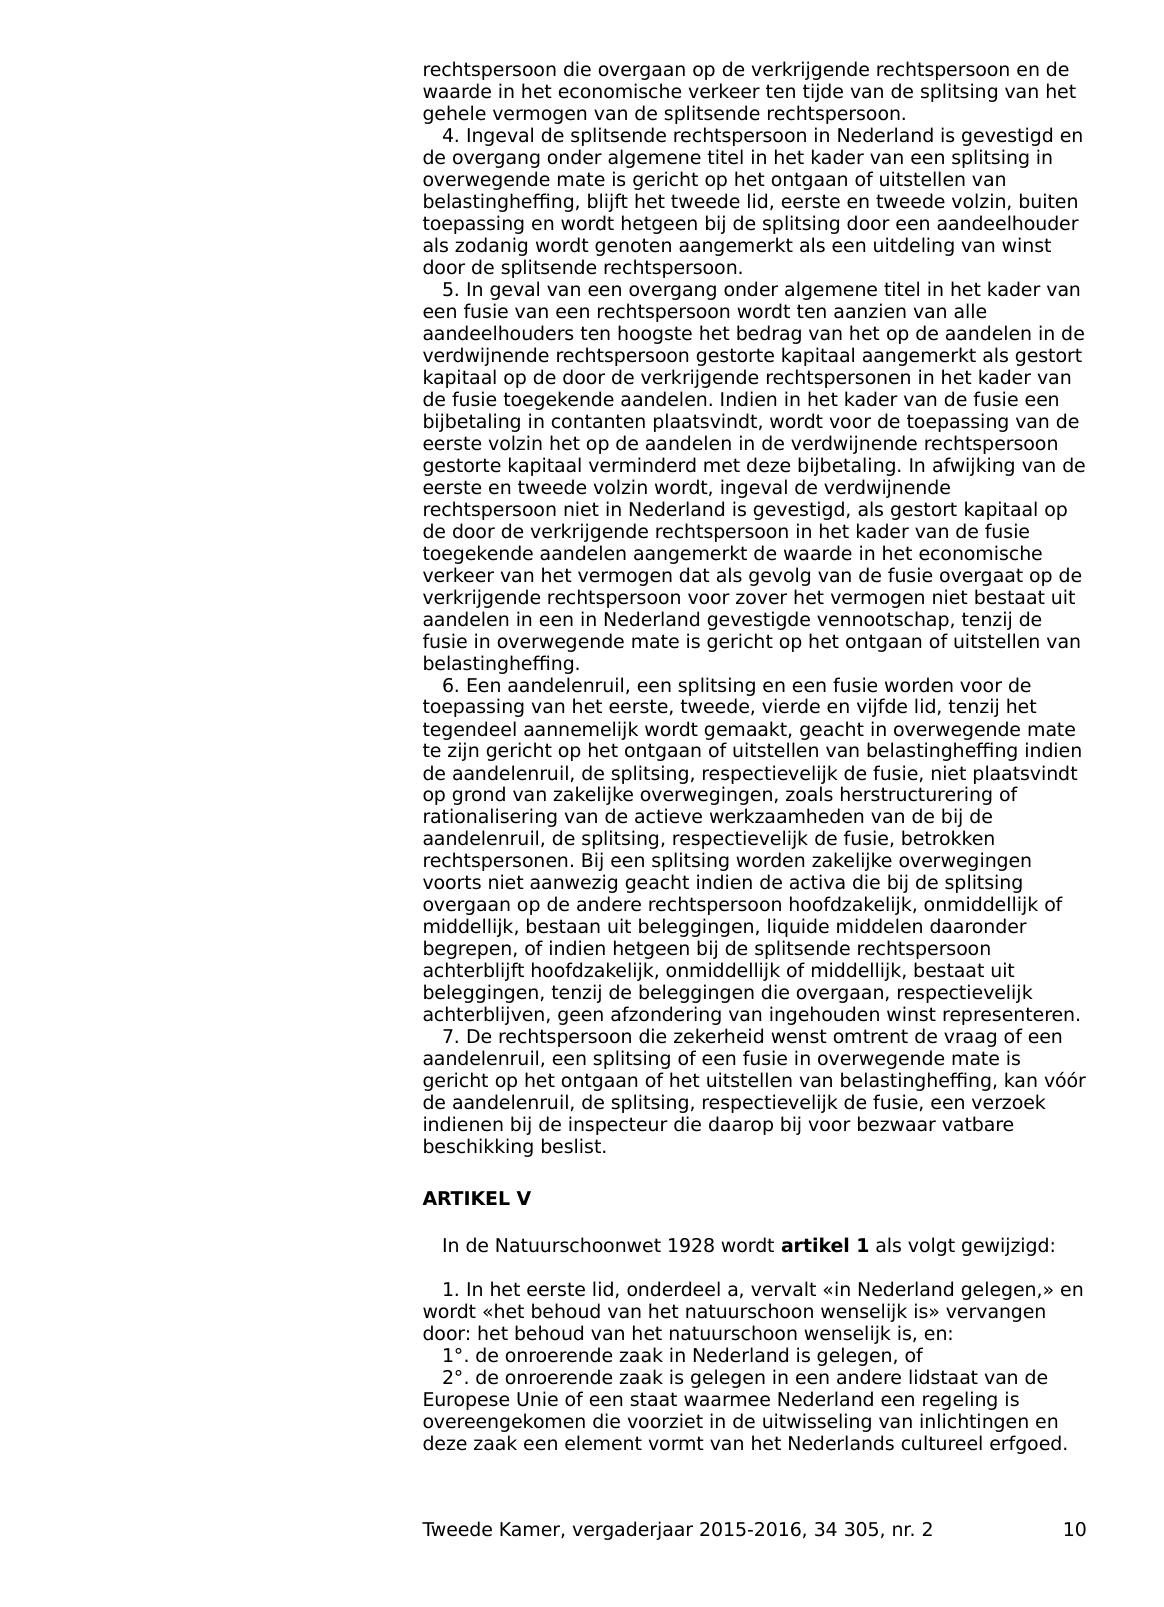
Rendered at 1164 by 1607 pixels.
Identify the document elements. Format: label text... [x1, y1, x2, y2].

text 5. In geval van een overgang onder algemene titel in het kader van een fusie van een rechtspersoon wordt ten aanzien van alle aandeelhouders ten hoogste het bedrag van het op de aandelen in de verdwijnende rechtspersoon gestorte kapitaal aangemerkt als gestort kapitaal op de door de verkrijgende rechtspersonen in het kader van de fusie toegekende aandelen. Indien in het kader van de fusie een bijbetaling in contanten plaatsvindt, wordt voor de toepassing van de eerste volzin het op de aandelen in de verdwijnende rechtspersoon gestorte kapitaal verminderd met deze bijbetaling. In afwijking van de eerste en tweede volzin wordt, ingeval de verdwijnende rechtspersoon niet in Nederland is gevestigd, als gestort kapitaal op de door de verkrijgende rechtspersoon in het kader van de fusie toegekende aandelen aangemerkt de waarde in het economische verkeer van het vermogen dat als gevolg van de fusie overgaat op de verkrijgende rechtspersoon voor zover het vermogen niet bestaat uit aandelen in een in Nederland gevestigde vennootschap, tenzij de fusie in overwegende mate is gericht op het ontgaan of uitstellen van belastingheffing. [422, 279, 1087, 674]
text 6. Een aandelenruil, een splitsing en een fusie worden voor de toepassing van het eerste, tweede, vierde en vijfde lid, tenzij het tegendeel aannemelijk wordt gemaakt, geacht in overwegende mate te zijn gericht op het ontgaan of uitstellen van belastingheffing indien de aandelenruil, de splitsing, respectievelijk de fusie, niet plaatsvindt op grond van zakelijke overwegingen, zoals herstructurering of rationalisering van de actieve werkzaamheden van de bij de aandelenruil, de splitsing, respectievelijk de fusie, betrokken rechtspersonen. Bij een splitsing worden zakelijke overwegingen voorts niet aanwezig geacht indien de activa die bij de splitsing overgaan op de andere rechtspersoon hoofdzakelijk, onmiddellijk of middellijk, bestaan uit beleggingen, liquide middelen daaronder begrepen, of indien hetgeen bij de splitsende rechtspersoon achterblijft hoofdzakelijk, onmiddellijk of middellijk, bestaat uit beleggingen, tenzij de beleggingen die overgaan, respectievelijk achterblijven, geen afzondering van ingehouden winst representeren. [422, 674, 1087, 1026]
text In de Natuurschoonwet 1928 wordt artikel 1 als volgt gewijzigd: [422, 1235, 1087, 1257]
text 4. Ingeval de splitsende rechtspersoon in Nederland is gevestigd en de overgang onder algemene titel in het kader van een splitsing in overwegende mate is gericht op het ontgaan of uitstellen van belastingheffing, blijft het tweede lid, eerste en tweede volzin, buiten toepassing en wordt hetgeen bij de splitsing door een aandeelhouder als zodanig wordt genoten aangemerkt als een uitdeling van winst door de splitsende rechtspersoon. [422, 125, 1087, 279]
subtitle ARTIKEL V [422, 1188, 1087, 1210]
text 1°. de onroerende zaak in Nederland is gelegen, of [422, 1345, 1087, 1367]
text rechtspersoon die overgaan op de verkrijgende rechtspersoon en de waarde in het economische verkeer ten tijde van de splitsing van het gehele vermogen van de splitsende rechtspersoon. [422, 59, 1087, 125]
text 2°. de onroerende zaak is gelegen in een andere lidstaat van de Europese Unie of een staat waarmee Nederland een regeling is overeengekomen die voorziet in de uitwisseling van inlichtingen en deze zaak een element vormt van het Nederlands cultureel erfgoed. [422, 1367, 1087, 1455]
text 1. In het eerste lid, onderdeel a, vervalt «in Nederland gelegen,» en wordt «het behoud van het natuurschoon wenselijk is» vervangen door: het behoud van het natuurschoon wenselijk is, en: [422, 1279, 1087, 1345]
text 7. De rechtspersoon die zekerheid wenst omtrent de vraag of een aandelenruil, een splitsing of een fusie in overwegende mate is gericht op het ontgaan of het uitstellen van belastingheffing, kan vóór de aandelenruil, de splitsing, respectievelijk de fusie, een verzoek indienen bij de inspecteur die daarop bij voor bezwaar vatbare beschikking beslist. [422, 1026, 1087, 1158]
